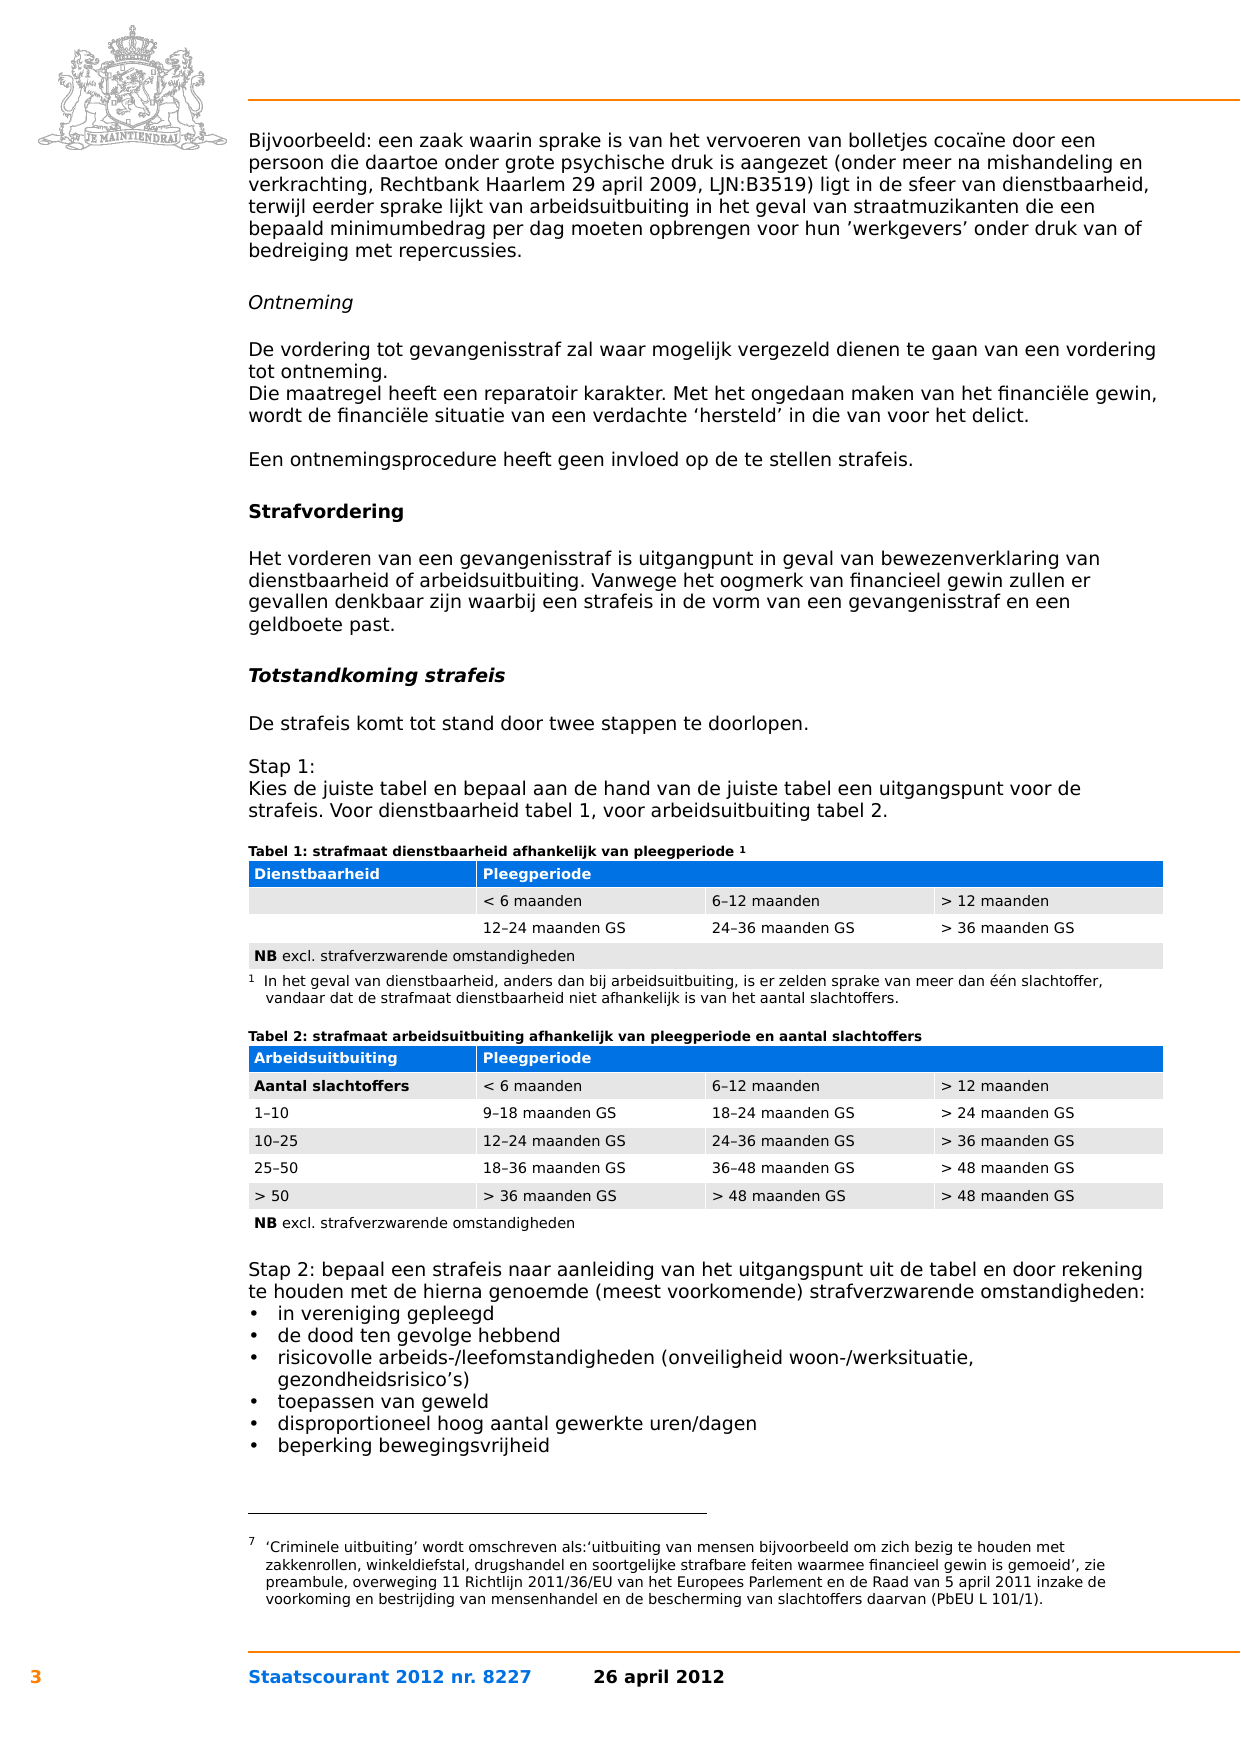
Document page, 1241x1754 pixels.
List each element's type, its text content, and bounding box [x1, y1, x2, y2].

table_cell Dienstbaarheid [249, 861, 476, 887]
text Bijvoorbeeld: een zaak waarin sprake is van het vervoeren van bolletjes cocaïne door een persoon die daartoe onder grote psychische druk is aangezet (onder meer na mishandeling en verkrachting, Rechtbank Haarlem 29 april 2009, LJN:B3519) ligt in de sfeer van dienstbaarheid, terwijl eerder sprake lijkt van arbeidsuitbuiting in het geval van straatmuzikanten die een bepaald minimumbedrag per dag moeten opbrengen voor hun ’werkgevers’ onder druk van of bedreiging met repercussies. [248, 130, 1163, 262]
table_cell Aantal slachtoffers [249, 1073, 476, 1099]
text Stap 2: bepaal een strafeis naar aanleiding van het uitgangspunt uit de tabel en door rekening te houden met de hierna genoemde (meest voorkomende) strafverzwarende omstandigheden: [248, 1259, 1163, 1303]
table_cell > 48 maanden GS [935, 1155, 1163, 1182]
text ‘Criminele uitbuiting’ wordt omschreven als:‘uitbuiting van mensen bijvoorbeeld om zich bezig te houden met zakkenrollen, winkeldiefstal, drugshandel en soortgelijke strafbare feiten waarmee financieel gewin is gemoeid’, zie preambule, overweging 11 Richtlijn 2011/36/EU van het Europees Parlement en de Raad van 5 april 2011 inzake de voorkoming en bestrijding van mensenhandel en de bescherming van slachtoffers daarvan (PbEU L 101/1). [248, 1535, 1163, 1608]
subtitle Strafvordering [248, 501, 1163, 522]
table_cell 18–36 maanden GS [477, 1155, 705, 1182]
text De strafeis komt tot stand door twee stappen te doorlopen. [248, 712, 1163, 734]
subtitle Ontneming [248, 292, 1163, 314]
table_cell Arbeidsuitbuiting [249, 1046, 476, 1072]
table_cell 12–24 maanden GS [477, 1128, 705, 1154]
picture [38, 25, 227, 150]
table_cell > 36 maanden GS [935, 1128, 1163, 1154]
table_cell 18–24 maanden GS [706, 1101, 934, 1127]
table_cell 1–10 [249, 1101, 476, 1127]
text Het vorderen van een gevangenisstraf is uitgangpunt in geval van bewezenverklaring van dienstbaarheid of arbeidsuitbuiting. Vanwege het oogmerk van financieel gewin zullen er gevallen denkbaar zijn waarbij een strafeis in de vorm van een gevangenisstraf en een geldboete past. [248, 547, 1163, 635]
table_cell Pleegperiode [477, 861, 1163, 887]
table_cell < 6 maanden [477, 1073, 705, 1099]
table_cell 9–18 maanden GS [477, 1101, 705, 1127]
table_cell 1 In het geval van dienstbaarheid, anders dan bij arbeidsuitbuiting, is er zelden sprake van meer dan één slachtoffer, vandaar dat de strafmaat dienstbaarheid niet afhankelijk is van het aantal slachtoffers. [248, 970, 1163, 1007]
table_cell [249, 888, 476, 914]
table_cell > 36 maanden GS [477, 1183, 705, 1209]
table_cell > 36 maanden GS [935, 916, 1163, 942]
text • de dood ten gevolge hebbend [248, 1325, 1163, 1347]
table_cell 6–12 maanden [706, 1073, 934, 1099]
table_cell 24–36 maanden GS [706, 916, 934, 942]
table_cell < 6 maanden [477, 888, 705, 914]
table_cell 12–24 maanden GS [477, 916, 705, 942]
table_cell Pleegperiode [477, 1046, 1163, 1072]
text • beperking bewegingsvrijheid [248, 1435, 1163, 1457]
text • in vereniging gepleegd [248, 1303, 1163, 1325]
table_cell > 12 maanden [935, 888, 1163, 914]
table_cell > 12 maanden [935, 1073, 1163, 1099]
table_cell > 50 [249, 1183, 476, 1209]
table_cell > 48 maanden GS [706, 1183, 934, 1209]
table_cell [249, 916, 476, 942]
table_cell 25–50 [249, 1155, 476, 1182]
table_cell 10–25 [249, 1128, 476, 1154]
text Een ontnemingsprocedure heeft geen invloed op de te stellen strafeis. [248, 448, 1163, 471]
table_cell 6–12 maanden [706, 888, 934, 914]
text • risicovolle arbeids-/leefomstandigheden (onveiligheid woon-/werksituatie, gezondheidsrisico’s) [248, 1347, 1163, 1391]
table_cell 36–48 maanden GS [706, 1155, 934, 1182]
text • toepassen van geweld [248, 1391, 1163, 1413]
text Kies de juiste tabel en bepaal aan de hand van de juiste tabel een uitgangspunt voor de strafeis. Voor dienstbaarheid tabel 1, voor arbeidsuitbuiting tabel 2. [248, 778, 1163, 822]
text • disproportioneel hoog aantal gewerkte uren/dagen [248, 1413, 1163, 1435]
table_cell NB excl. strafverzwarende omstandigheden [249, 943, 1163, 969]
text De vordering tot gevangenisstraf zal waar mogelijk vergezeld dienen te gaan van een vordering tot ontneming. [248, 339, 1163, 383]
subtitle Totstandkoming strafeis [248, 665, 1163, 687]
table_header Tabel 1: strafmaat dienstbaarheid afhankelijk van pleegperiode 1 [248, 844, 1163, 860]
table_header Tabel 2: strafmaat arbeidsuitbuiting afhankelijk van pleegperiode en aantal slachtoffers [248, 1029, 1163, 1045]
table_cell 24–36 maanden GS [706, 1128, 934, 1154]
table_cell > 48 maanden GS [935, 1183, 1163, 1209]
text Stap 1: [248, 756, 1163, 778]
text Die maatregel heeft een reparatoir karakter. Met het ongedaan maken van het financiële gewin, wordt de financiële situatie van een verdachte ‘hersteld’ in die van voor het delict. [248, 383, 1163, 427]
table_cell > 24 maanden GS [935, 1101, 1163, 1127]
table_cell NB excl. strafverzwarende omstandigheden [249, 1210, 1163, 1236]
